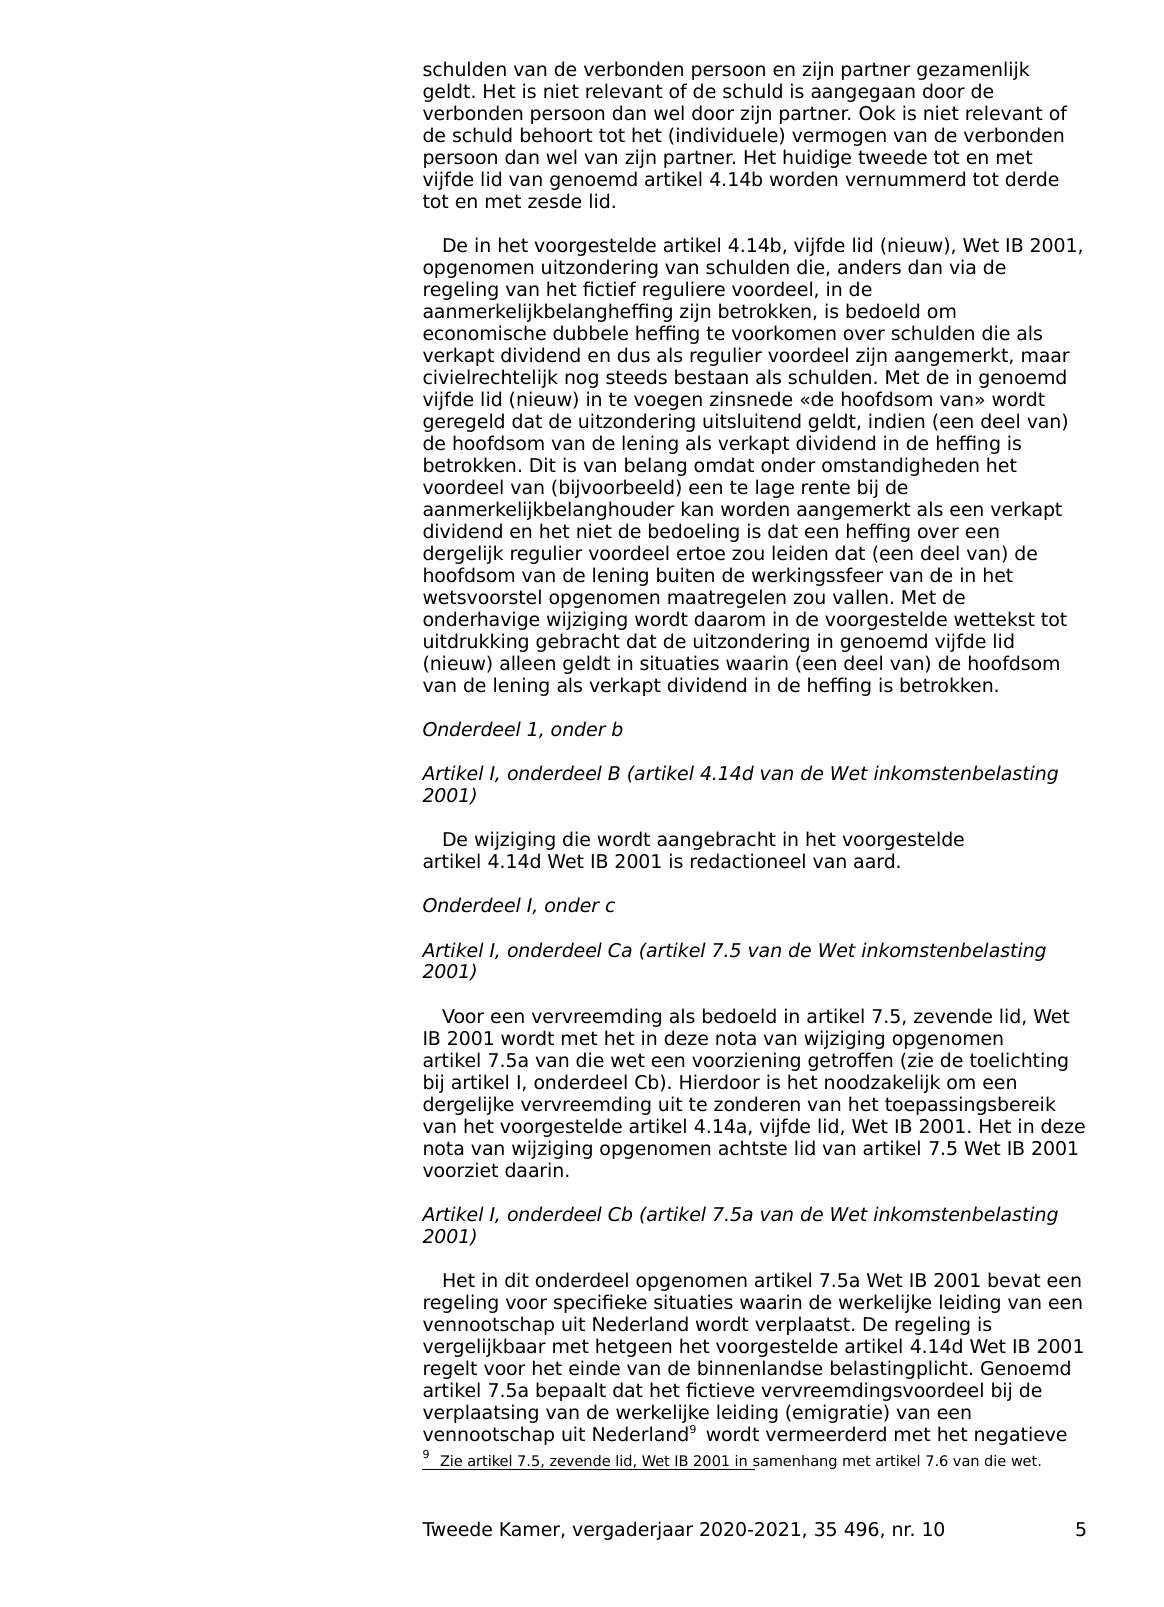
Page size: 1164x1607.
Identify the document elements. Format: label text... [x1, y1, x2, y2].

subtitle Artikel I, onderdeel Cb (artikel 7.5a van de Wet inkomstenbelasting 2001) [422, 1204, 1087, 1248]
text De in het voorgestelde artikel 4.14b, vijfde lid (nieuw), Wet IB 2001, opgenomen uitzondering van schulden die, anders dan via de regeling van het fictief reguliere voordeel, in de aanmerkelijkbelangheffing zijn betrokken, is bedoeld om economische dubbele heffing te voorkomen over schulden die als verkapt dividend en dus als regulier voordeel zijn aangemerkt, maar civielrechtelijk nog steeds bestaan als schulden. Met de in genoemd vijfde lid (nieuw) in te voegen zinsnede «de hoofdsom van» wordt geregeld dat de uitzondering uitsluitend geldt, indien (een deel van) de hoofdsom van de lening als verkapt dividend in de heffing is betrokken. Dit is van belang omdat onder omstandigheden het voordeel van (bijvoorbeeld) een te lage rente bij de aanmerkelijkbelanghouder kan worden aangemerkt als een verkapt dividend en het niet de bedoeling is dat een heffing over een dergelijk regulier voordeel ertoe zou leiden dat (een deel van) de hoofdsom van de lening buiten de werkingssfeer van de in het wetsvoorstel opgenomen maatregelen zou vallen. Met de onderhavige wijziging wordt daarom in de voorgestelde wettekst tot uitdrukking gebracht dat de uitzondering in genoemd vijfde lid (nieuw) alleen geldt in situaties waarin (een deel van) de hoofdsom van de lening als verkapt dividend in de heffing is betrokken. [422, 235, 1087, 697]
text schulden van de verbonden persoon en zijn partner gezamenlijk geldt. Het is niet relevant of de schuld is aangegaan door de verbonden persoon dan wel door zijn partner. Ook is niet relevant of de schuld behoort tot het (individuele) vermogen van de verbonden persoon dan wel van zijn partner. Het huidige tweede tot en met vijfde lid van genoemd artikel 4.14b worden vernummerd tot derde tot en met zesde lid. [422, 59, 1087, 213]
subtitle Artikel I, onderdeel Ca (artikel 7.5 van de Wet inkomstenbelasting 2001) [422, 939, 1087, 983]
text De wijziging die wordt aangebracht in het voorgestelde artikel 4.14d Wet IB 2001 is redactioneel van aard. [422, 829, 1087, 873]
text Voor een vervreemding als bedoeld in artikel 7.5, zevende lid, Wet IB 2001 wordt met het in deze nota van wijziging opgenomen artikel 7.5a van die wet een voorziening getroffen (zie de toelichting bij artikel I, onderdeel Cb). Hierdoor is het noodzakelijk om een dergelijke vervreemding uit te zonderen van het toepassingsbereik van het voorgestelde artikel 4.14a, vijfde lid, Wet IB 2001. Het in deze nota van wijziging opgenomen achtste lid van artikel 7.5 Wet IB 2001 voorziet daarin. [422, 1006, 1087, 1181]
subtitle Artikel I, onderdeel B (artikel 4.14d van de Wet inkomstenbelasting 2001) [422, 763, 1087, 807]
text Het in dit onderdeel opgenomen artikel 7.5a Wet IB 2001 bevat een regeling voor specifieke situaties waarin de werkelijke leiding van een vennootschap uit Nederland wordt verplaatst. De regeling is vergelijkbaar met hetgeen het voorgestelde artikel 4.14d Wet IB 2001 regelt voor het einde van de binnenlandse belastingplicht. Genoemd artikel 7.5a bepaalt dat het fictieve vervreemdingsvoordeel bij de verplaatsing van de werkelijke leiding (emigratie) van een vennootschap uit Nederland wordt vermeerderd met het negatieve [422, 1270, 1087, 1446]
text Zie artikel 7.5, zevende lid, Wet IB 2001 in samenhang met artikel 7.6 van die wet. [422, 1448, 1087, 1471]
subtitle Onderdeel 1, onder b [422, 719, 1087, 741]
subtitle Onderdeel I, onder c [422, 895, 1087, 917]
